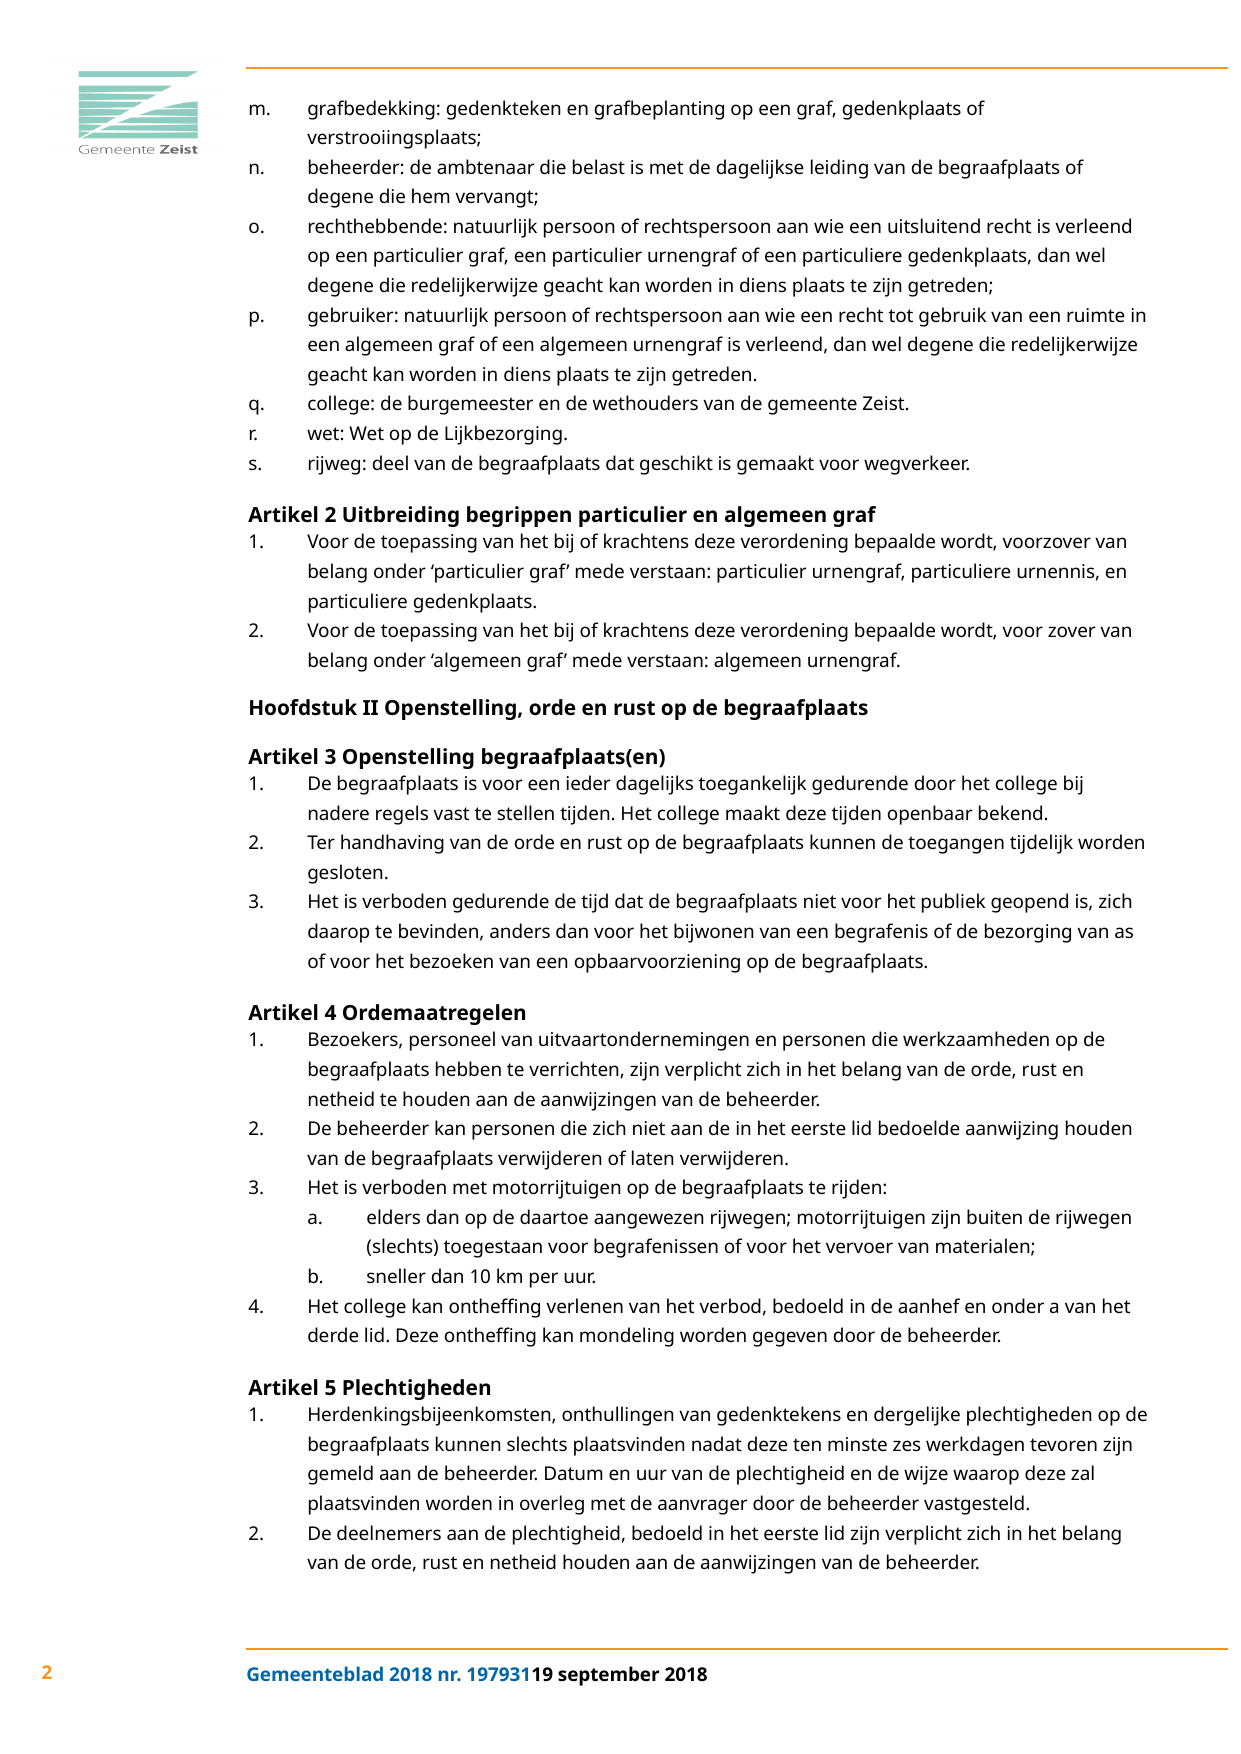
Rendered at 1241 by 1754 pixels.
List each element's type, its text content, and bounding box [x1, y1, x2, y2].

list Het is verboden gedurende de tijd dat de begraafplaats niet voor het publiek geopend is, zich daarop te bevinden, anders dan voor het bijwonen van een begrafenis of de bezorging van as of voor het bezoeken van een opbaarvoorziening op de begraafplaats. [248, 889, 1152, 973]
list Voor de toepassing van het bij of krachtens deze verordening bepaalde wordt, voorzover van belang onder ‘particulier graf’ mede verstaan: particulier urnengraf, particuliere urnennis, en particuliere gedenkplaats. [248, 529, 1152, 613]
list sneller dan 10 km per uur. [307, 1263, 1152, 1289]
list Herdenkingsbijeenkomsten, onthullingen van gedenktekens en dergelijke plechtigheden op de begraafplaats kunnen slechts plaatsvinden nadat deze ten minste zes werkdagen tevoren zijn gemeld aan de beheerder. Datum en uur van de plechtigheid en de wijze waarop deze zal plaatsvinden worden in overleg met de aanvrager door de beheerder vastgesteld. [248, 1401, 1152, 1516]
list Voor de toepassing van het bij of krachtens deze verordening bepaalde wordt, voor zover van belang onder ‘algemeen graf’ mede verstaan: algemeen urnengraf. [248, 617, 1152, 673]
list Het college kan ontheffing verlenen van het verbod, bedoeld in de aanhef en onder a van het derde lid. Deze ontheffing kan mondeling worden gegeven door de beheerder. [248, 1293, 1152, 1348]
list Bezoekers, personeel van uitvaartondernemingen en personen die werkzaamheden op de begraafplaats hebben te verrichten, zijn verplicht zich in het belang van de orde, rust en netheid te houden aan de aanwijzingen van de beheerder. [248, 1027, 1152, 1112]
list gebruiker: natuurlijk persoon of rechtspersoon aan wie een recht tot gebruik van een ruimte in een algemeen graf of een algemeen urnengraf is verleend, dan wel degene die redelijkerwijze geacht kan worden in diens plaats te zijn getreden. [248, 302, 1152, 387]
list De deelnemers aan de plechtigheid, bedoeld in het eerste lid zijn verplicht zich in het belang van de orde, rust en netheid houden aan de aanwijzingen van de beheerder. [248, 1520, 1152, 1575]
text Artikel 5 Plechtigheden [248, 1373, 1152, 1401]
text Artikel 4 Ordemaatregelen [248, 998, 1152, 1027]
list grafbedekking: gedenkteken en grafbeplanting op een graf, gedenkplaats of verstrooiingsplaats; [248, 95, 1152, 150]
list Ter handhaving van de orde en rust op de begraafplaats kunnen de toegangen tijdelijk worden gesloten. [248, 829, 1152, 885]
picture [41, 47, 231, 172]
list De beheerder kan personen die zich niet aan de in het eerste lid bedoelde aanwijzing houden van de begraafplaats verwijderen of laten verwijderen. [248, 1115, 1152, 1171]
list rechthebbende: natuurlijk persoon of rechtspersoon aan wie een uitsluitend recht is verleend op een particulier graf, een particulier urnengraf of een particuliere gedenkplaats, dan wel degene die redelijkerwijze geacht kan worden in diens plaats te zijn getreden; [248, 213, 1152, 298]
text Artikel 2 Uitbreiding begrippen particulier en algemeen graf [248, 500, 1152, 529]
text Artikel 3 Openstelling begraafplaats(en) [248, 742, 1152, 770]
text Hoofdstuk II Openstelling, orde en rust op de begraafplaats [248, 693, 1152, 721]
list De begraafplaats is voor een ieder dagelijks toegankelijk gedurende door het college bij nadere regels vast te stellen tijden. Het college maakt deze tijden openbaar bekend. [248, 770, 1152, 826]
list beheerder: de ambtenaar die belast is met de dagelijkse leiding van de begraafplaats of degene die hem vervangt; [248, 154, 1152, 209]
list Het is verboden met motorrijtuigen op de begraafplaats te rijden: [248, 1174, 1152, 1200]
list elders dan op de daartoe aangewezen rijwegen; motorrijtuigen zijn buiten de rijwegen (slechts) toegestaan voor begrafenissen of voor het vervoer van materialen; [307, 1204, 1152, 1259]
list rijweg: deel van de begraafplaats dat geschikt is gemaakt voor wegverkeer. [248, 450, 1152, 476]
list college: de burgemeester en de wethouders van de gemeente Zeist. [248, 391, 1152, 416]
list wet: Wet op de Lijkbezorging. [248, 420, 1152, 446]
